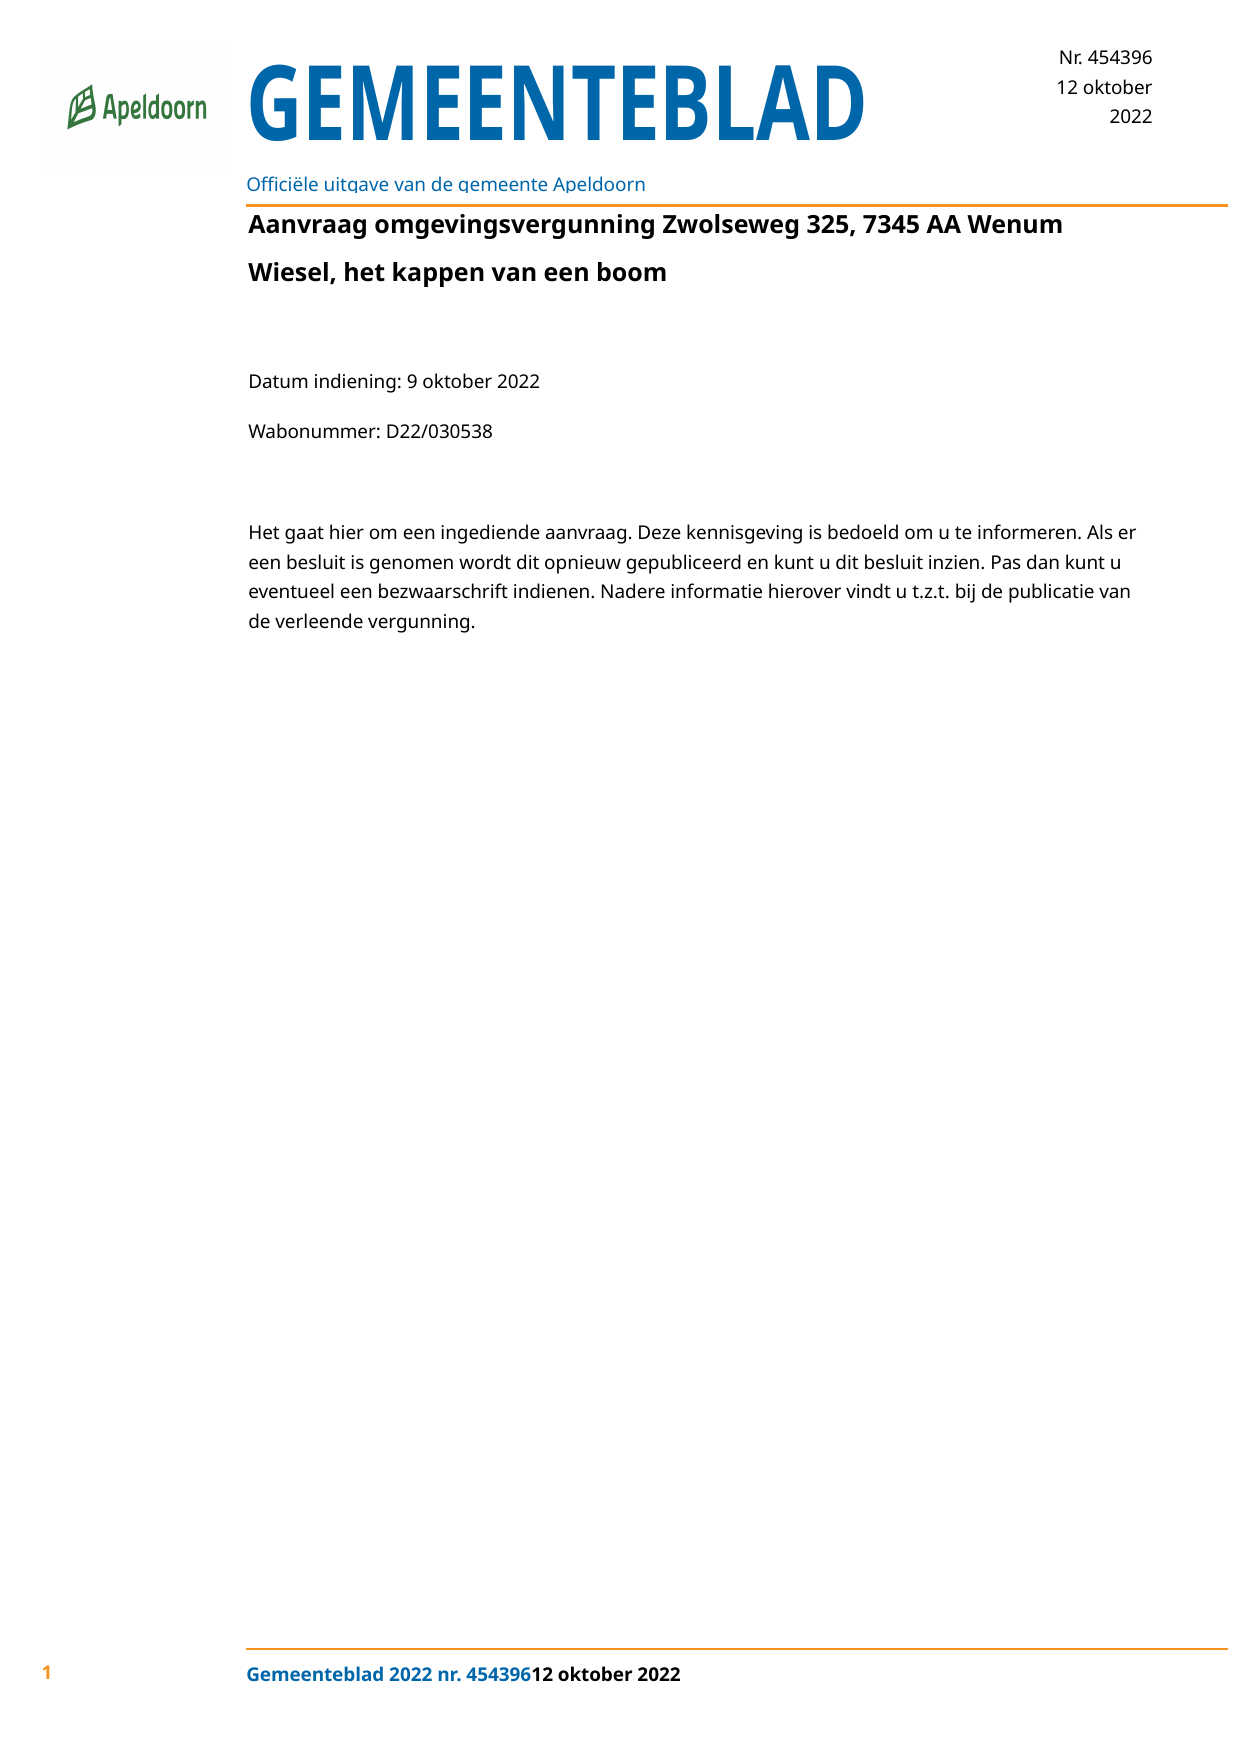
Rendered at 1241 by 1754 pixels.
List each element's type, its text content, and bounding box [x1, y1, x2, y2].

text Wabonummer: D22/030538 [248, 419, 1152, 444]
text Het gaat hier om een ingediende aanvraag. Deze kennisgeving is bedoeld om u te informeren. Als er een besluit is genomen wordt dit opnieuw gepubliceerd en kunt u dit besluit inzien. Pas dan kunt u eventueel een bezwaarschrift indienen. Nadere informatie hierover vindt u t.z.t. bij de publicatie van de verleende vergunning. [248, 519, 1152, 634]
picture [41, 47, 231, 172]
text Datum indiening: 9 oktober 2022 [248, 368, 1152, 394]
text Aanvraag omgevingsvergunning Zwolseweg 325, 7345 AA Wenum Wiesel, het kappen van een boom [248, 207, 1152, 288]
